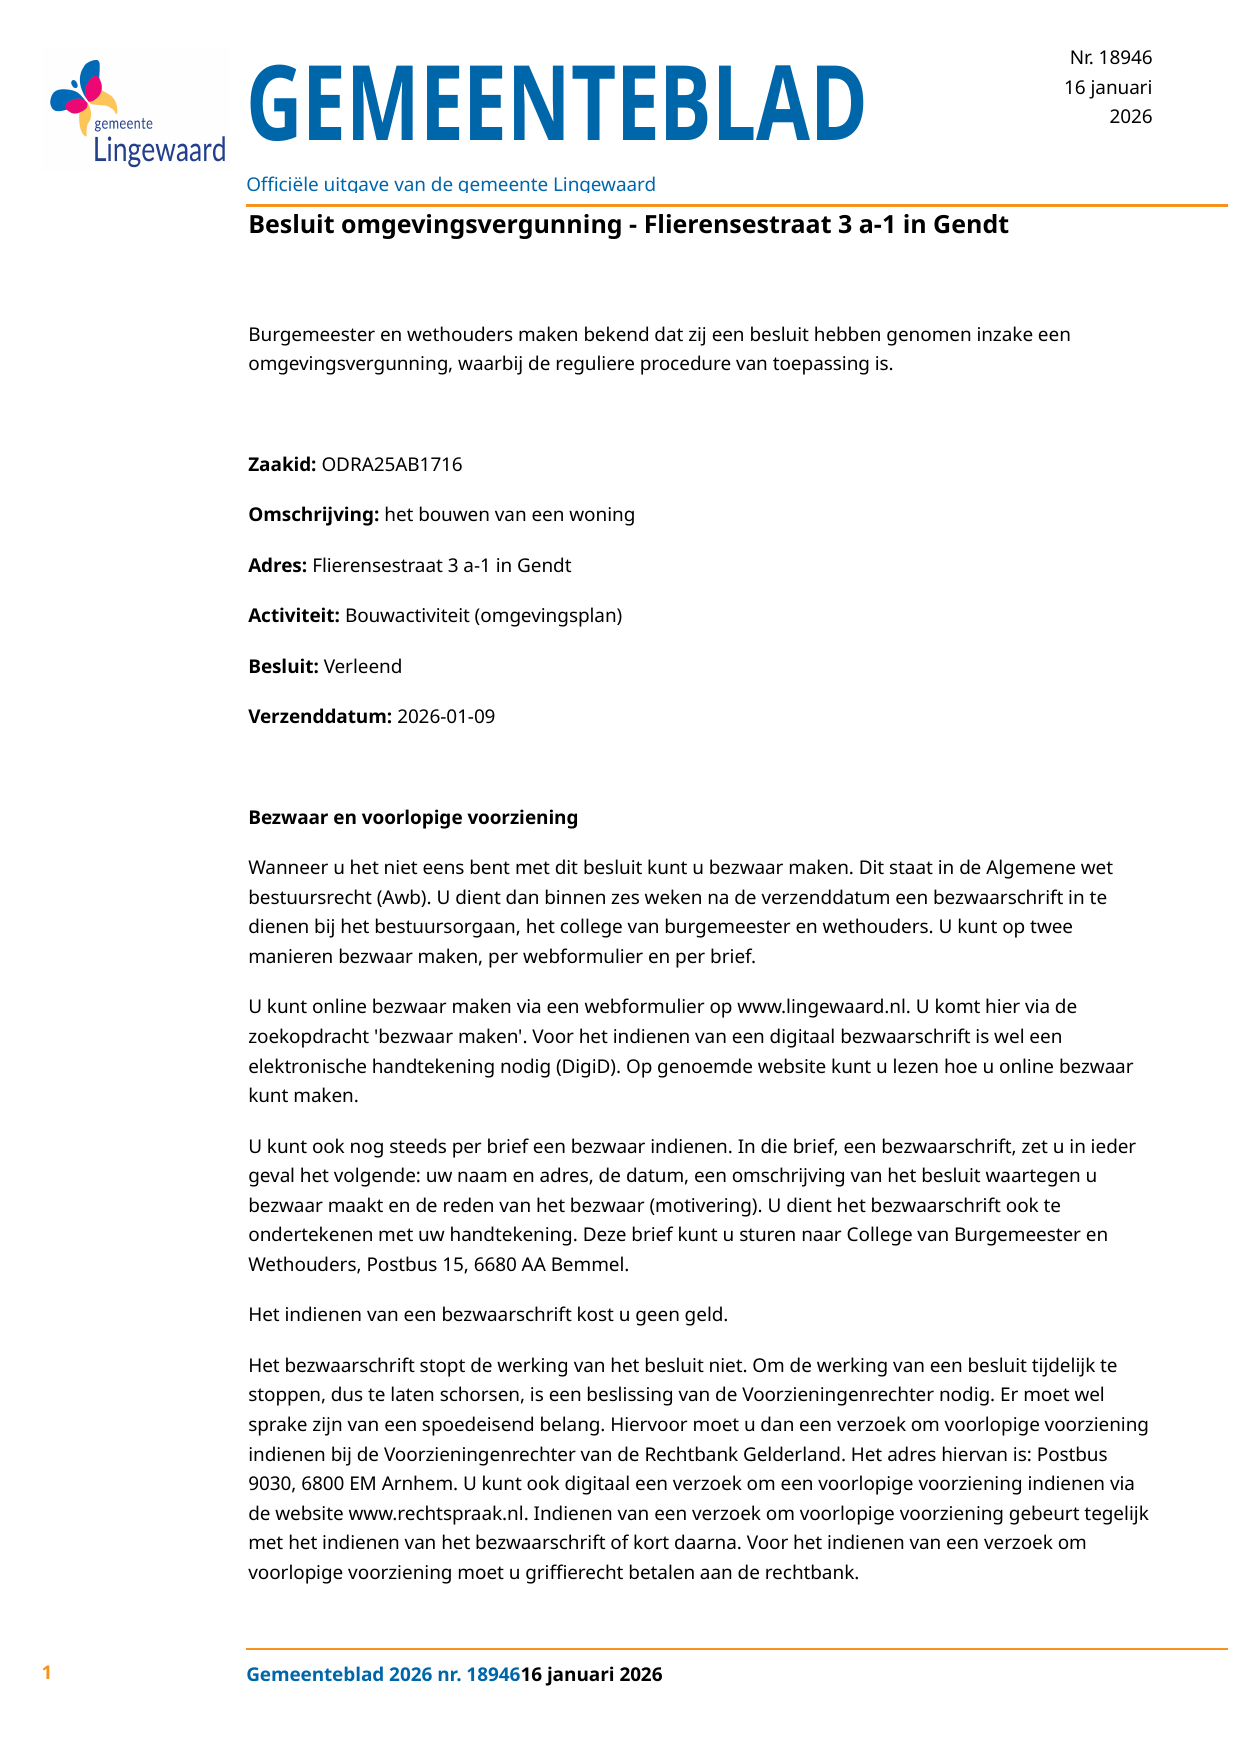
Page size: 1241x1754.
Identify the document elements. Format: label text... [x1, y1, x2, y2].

text Burgemeester en wethouders maken bekend dat zij een besluit hebben genomen inzake een omgevingsvergunning, waarbij de reguliere procedure van toepassing is. [248, 321, 1152, 376]
text Besluit omgevingsvergunning - Flierensestraat 3 a-1 in Gendt [248, 207, 1152, 241]
text Bezwaar en voorlopige voorziening [248, 804, 1152, 830]
text Verzenddatum: 2026-01-09 [248, 703, 1152, 729]
text Het indienen van een bezwaarschrift kost u geen geld. [248, 1302, 1152, 1327]
text Het bezwaarschrift stopt de werking van het besluit niet. Om de werking van een besluit tijdelijk te stoppen, dus te laten schorsen, is een beslissing van de Voorzieningenrechter nodig. Er moet wel sprake zijn van een spoedeisend belang. Hiervoor moet u dan een verzoek om voorlopige voorziening indienen bij de Voorzieningenrechter van de Rechtbank Gelderland. Het adres hiervan is: Postbus 9030, 6800 EM Arnhem. U kunt ook digitaal een verzoek om een voorlopige voorziening indienen via de website www.rechtspraak.nl. Indienen van een verzoek om voorlopige voorziening gebeurt tegelijk met het indienen van het bezwaarschrift of kort daarna. Voor het indienen van een verzoek om voorlopige voorziening moet u griffierecht betalen aan de rechtbank. [248, 1352, 1152, 1585]
text Activiteit: Bouwactiviteit (omgevingsplan) [248, 602, 1152, 628]
text Omschrijving: het bouwen van een woning [248, 502, 1152, 527]
text Zaakid: ODRA25AB1716 [248, 451, 1152, 477]
text Adres: Flierensestraat 3 a-1 in Gendt [248, 552, 1152, 578]
text Besluit: Verleend [248, 653, 1152, 678]
text U kunt ook nog steeds per brief een bezwaar indienen. In die brief, een bezwaarschrift, zet u in ieder geval het volgende: uw naam en adres, de datum, een omschrijving van het besluit waartegen u bezwaar maakt en de reden van het bezwaar (motivering). U dient het bezwaarschrift ook te ondertekenen met uw handtekening. Deze brief kunt u sturen naar College van Burgemeester en Wethouders, Postbus 15, 6680 AA Bemmel. [248, 1133, 1152, 1277]
text Wanneer u het niet eens bent met dit besluit kunt u bezwaar maken. Dit staat in de Algemene wet bestuursrecht (Awb). U dient dan binnen zes weken na de verzenddatum een bezwaarschrift in te dienen bij het bestuursorgaan, het college van burgemeester en wethouders. U kunt op twee manieren bezwaar maken, per webformulier en per brief. [248, 854, 1152, 969]
text U kunt online bezwaar maken via een webformulier op www.lingewaard.nl. U komt hier via de zoekopdracht 'bezwaar maken'. Voor het indienen van een digitaal bezwaarschrift is wel een elektronische handtekening nodig (DigiD). Op genoemde website kunt u lezen hoe u online bezwaar kunt maken. [248, 994, 1152, 1108]
picture [41, 47, 231, 172]
